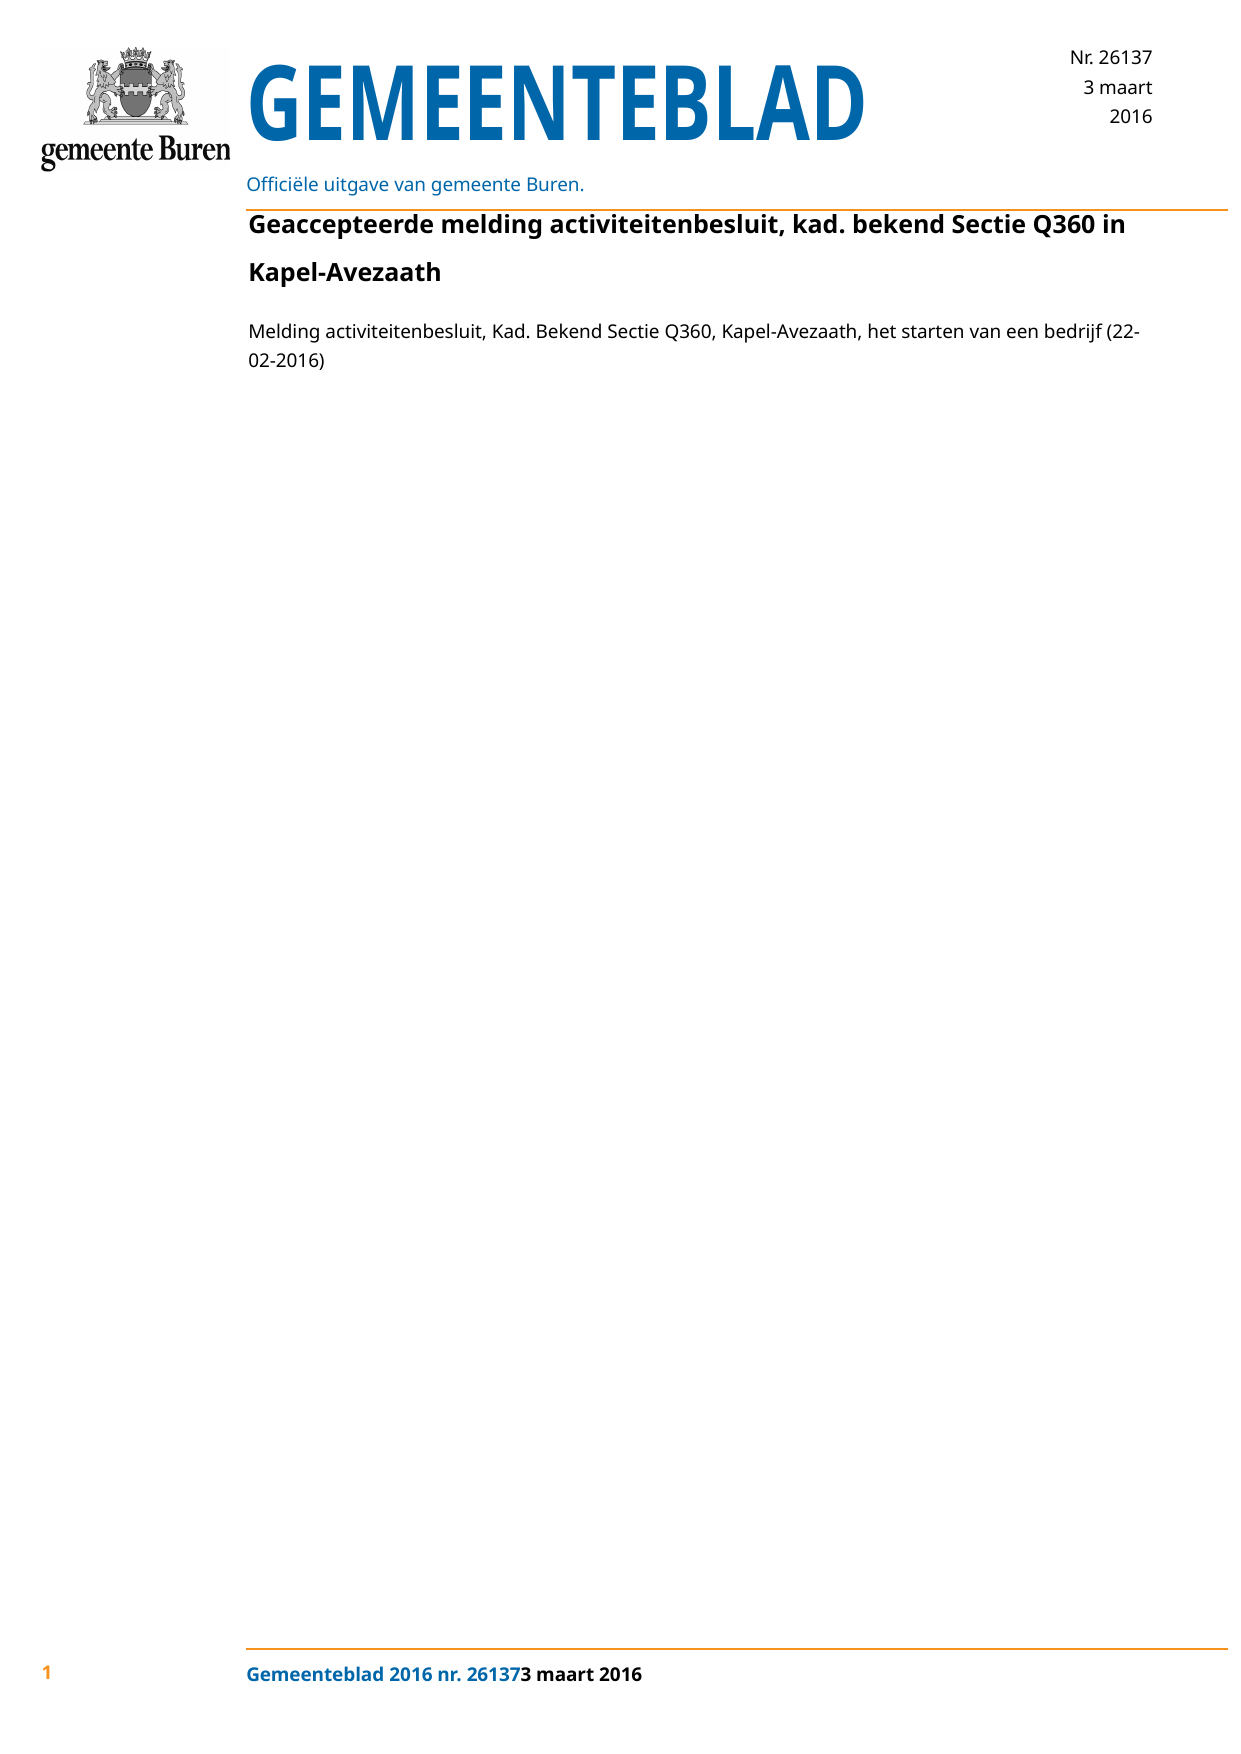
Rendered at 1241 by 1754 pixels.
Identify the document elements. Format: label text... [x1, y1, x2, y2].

text Melding activiteitenbesluit, Kad. Bekend Sectie Q360, Kapel-Avezaath, het starten van een bedrijf (22-02-2016) [248, 318, 1152, 373]
text Geaccepteerde melding activiteitenbesluit, kad. bekend Sectie Q360 in Kapel-Avezaath [248, 211, 1152, 288]
picture [41, 47, 231, 172]
